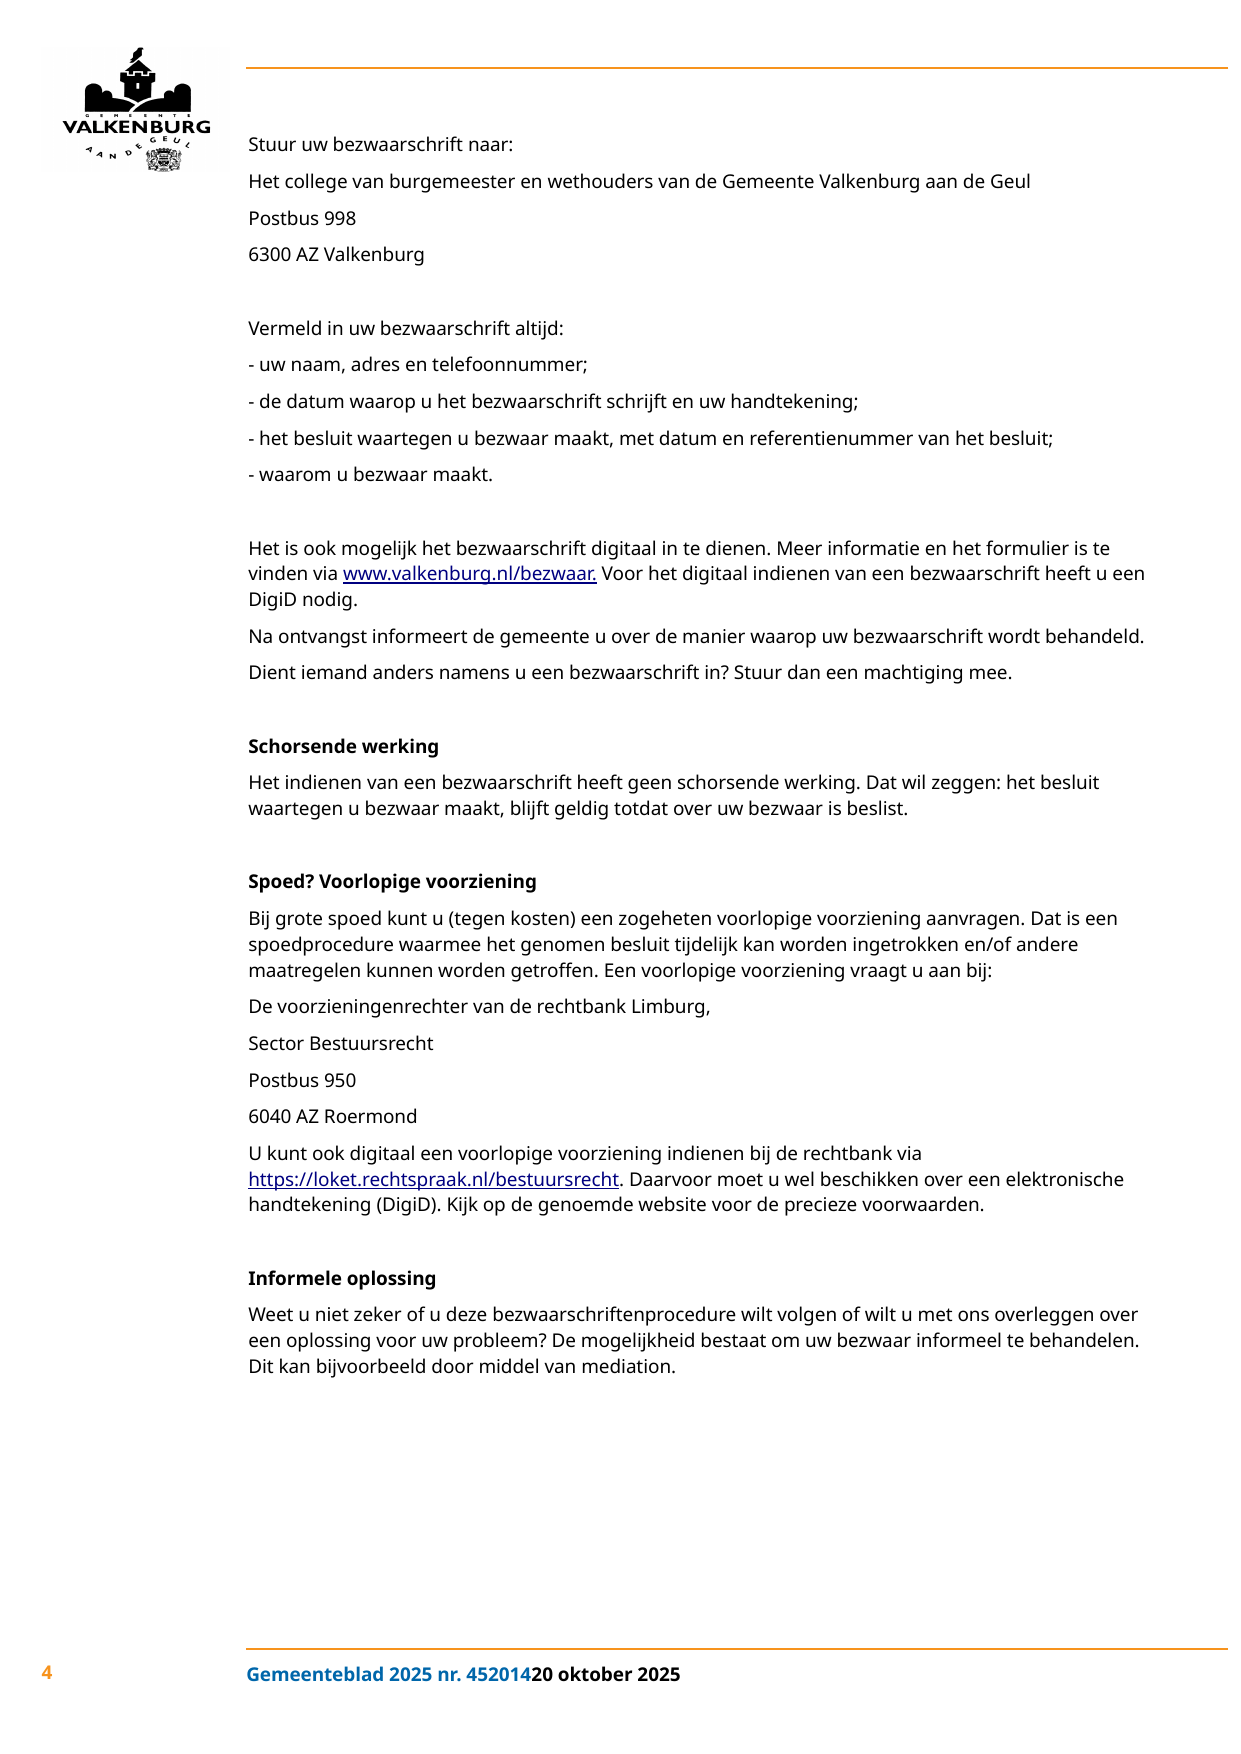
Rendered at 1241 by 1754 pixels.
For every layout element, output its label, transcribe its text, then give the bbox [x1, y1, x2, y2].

text U kunt ook digitaal een voorlopige voorziening indienen bij de rechtbank via https://loket.rechtspraak.nl/bestuursrecht. Daarvoor moet u wel beschikken over een elektronische handtekening (DigiD). Kijk op de genoemde website voor de precieze voorwaarden. [248, 1140, 1152, 1217]
text Na ontvangst informeert de gemeente u over de manier waarop uw bezwaarschrift wordt behandeld. [248, 623, 1152, 649]
text Sector Bestuursrecht [248, 1030, 1152, 1056]
text Dient iemand anders namens u een bezwaarschrift in? Stuur dan een machtiging mee. [248, 659, 1152, 685]
text De voorzieningenrechter van de rechtbank Limburg, [248, 993, 1152, 1019]
picture [41, 47, 231, 172]
text Postbus 950 [248, 1067, 1152, 1092]
text 6300 AZ Valkenburg [248, 241, 1152, 267]
text - het besluit waartegen u bezwaar maakt, met datum en referentienummer van het besluit; [248, 425, 1152, 451]
text Bij grote spoed kunt u (tegen kosten) een zogeheten voorlopige voorziening aanvragen. Dat is een spoedprocedure waarmee het genomen besluit tijdelijk kan worden ingetrokken en/of andere maatregelen kunnen worden getroffen. Een voorlopige voorziening vraagt u aan bij: [248, 905, 1152, 982]
text 6040 AZ Roermond [248, 1103, 1152, 1129]
text - uw naam, adres en telefoonnummer; [248, 351, 1152, 377]
text Schorsende werking [248, 733, 1152, 759]
text Weet u niet zeker of u deze bezwaarschriftenprocedure wilt volgen of wilt u met ons overleggen over een oplossing voor uw probleem? De mogelijkheid bestaat om uw bezwaar informeel te behandelen. Dit kan bijvoorbeeld door middel van mediation. [248, 1302, 1152, 1379]
text - waarom u bezwaar maakt. [248, 461, 1152, 487]
text Vermeld in uw bezwaarschrift altijd: [248, 315, 1152, 341]
text - de datum waarop u het bezwaarschrift schrijft en uw handtekening; [248, 388, 1152, 414]
text Stuur uw bezwaarschrift naar: [248, 131, 1152, 157]
text Het is ook mogelijk het bezwaarschrift digitaal in te dienen. Meer informatie en het formulier is te vinden via www.valkenburg.nl/bezwaar. Voor het digitaal indienen van een bezwaarschrift heeft u een DigiD nodig. [248, 535, 1152, 612]
text Informele oplossing [248, 1265, 1152, 1291]
text Postbus 998 [248, 205, 1152, 231]
text Het college van burgemeester en wethouders van de Gemeente Valkenburg aan de Geul [248, 168, 1152, 194]
text Spoed? Voorlopige voorziening [248, 869, 1152, 894]
text Het indienen van een bezwaarschrift heeft geen schorsende werking. Dat wil zeggen: het besluit waartegen u bezwaar maakt, blijft geldig totdat over uw bezwaar is beslist. [248, 769, 1152, 821]
